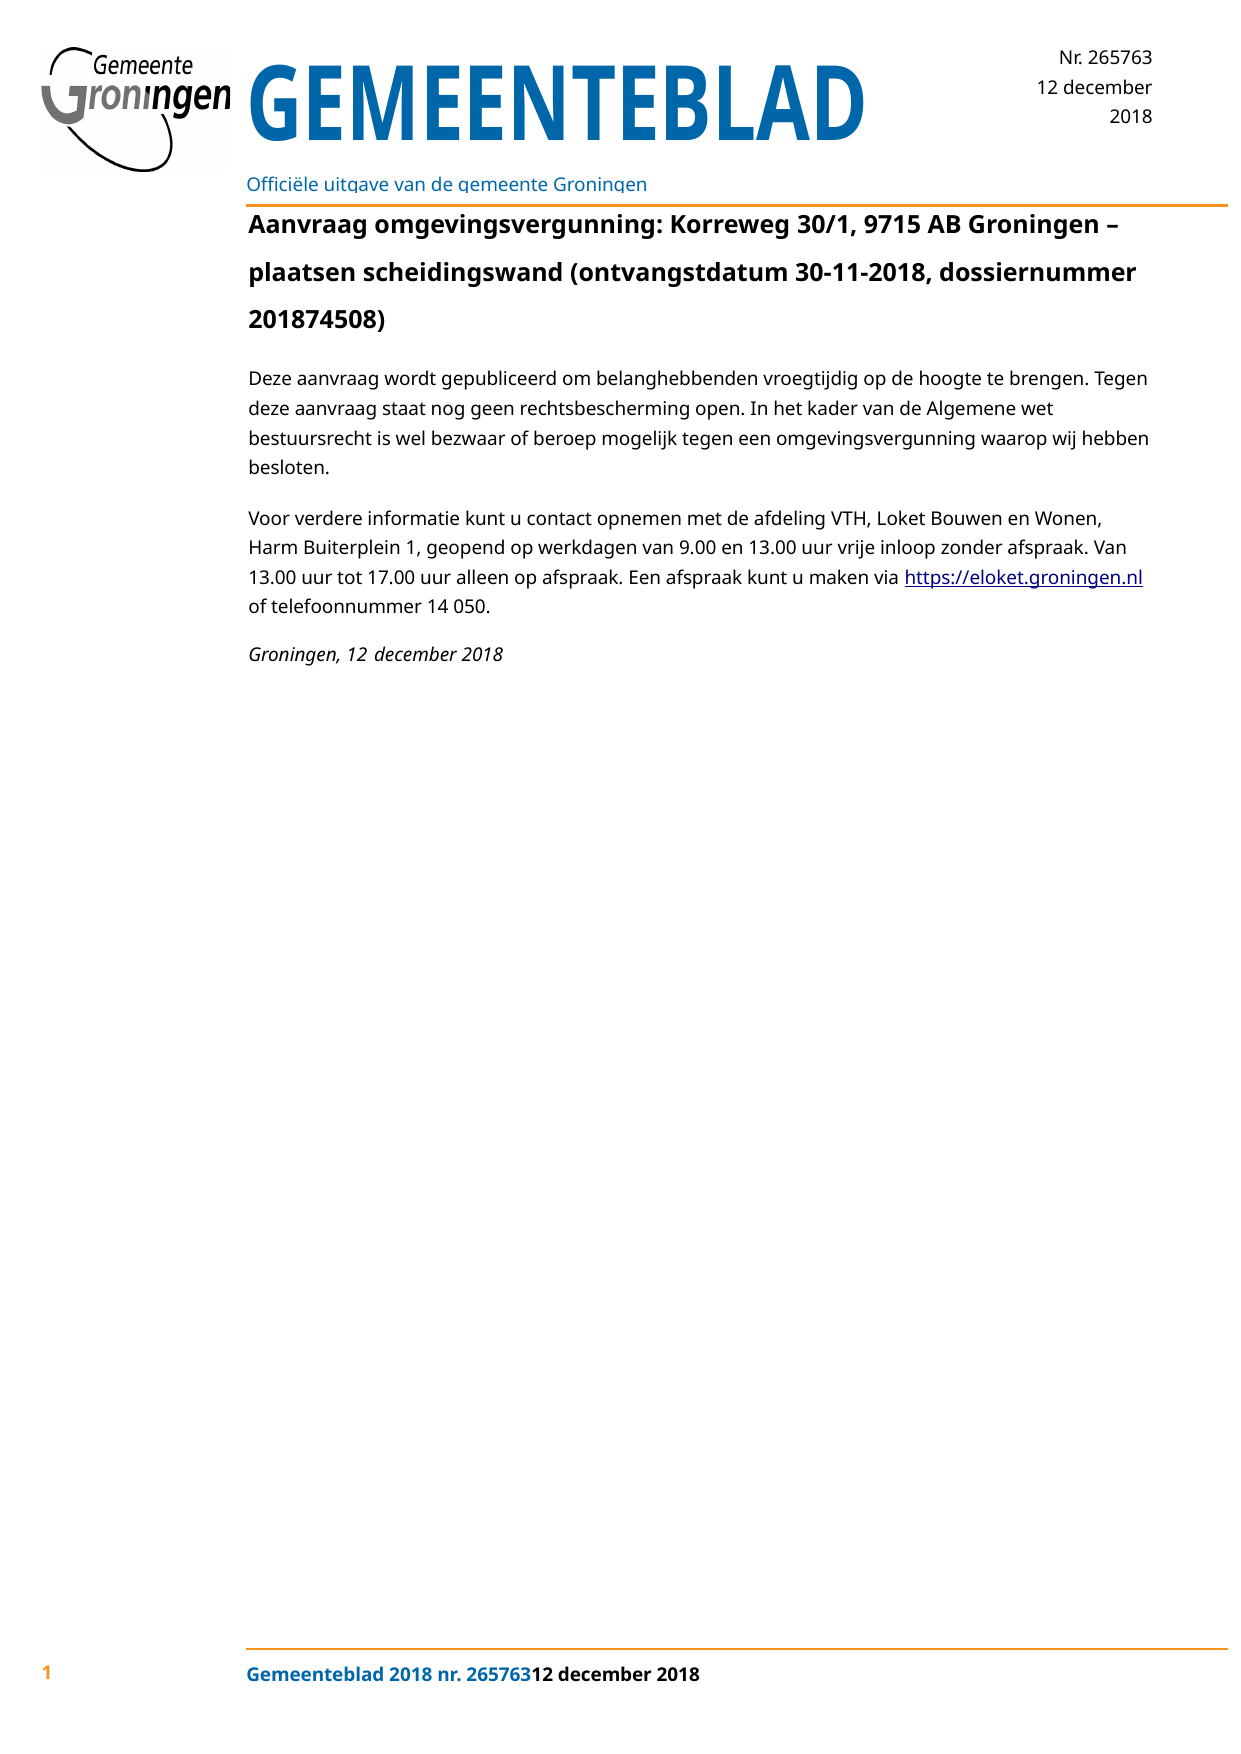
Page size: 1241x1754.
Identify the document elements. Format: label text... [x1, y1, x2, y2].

text Aanvraag omgevingsvergunning: Korreweg 30/1, 9715 AB Groningen – plaatsen scheidingswand (ontvangstdatum 30-11-2018, dossiernummer 201874508) [248, 207, 1152, 336]
text Groningen, 12 december 2018 [248, 641, 1152, 667]
text Deze aanvraag wordt gepubliceerd om belanghebbenden vroegtijdig op de hoogte te brengen. Tegen deze aanvraag staat nog geen rechtsbescherming open. In het kader van de Algemene wet bestuursrecht is wel bezwaar of beroep mogelijk tegen een omgevingsvergunning waarop wij hebben besloten. [248, 366, 1152, 480]
text Voor verdere informatie kunt u contact opnemen met de afdeling VTH, Loket Bouwen en Wonen, Harm Buiterplein 1, geopend op werkdagen van 9.00 en 13.00 uur vrije inloop zonder afspraak. Van 13.00 uur tot 17.00 uur alleen op afspraak. Een afspraak kunt u maken via https://eloket.groningen.nl of telefoonnummer 14 050. [248, 505, 1152, 619]
picture [41, 47, 231, 172]
